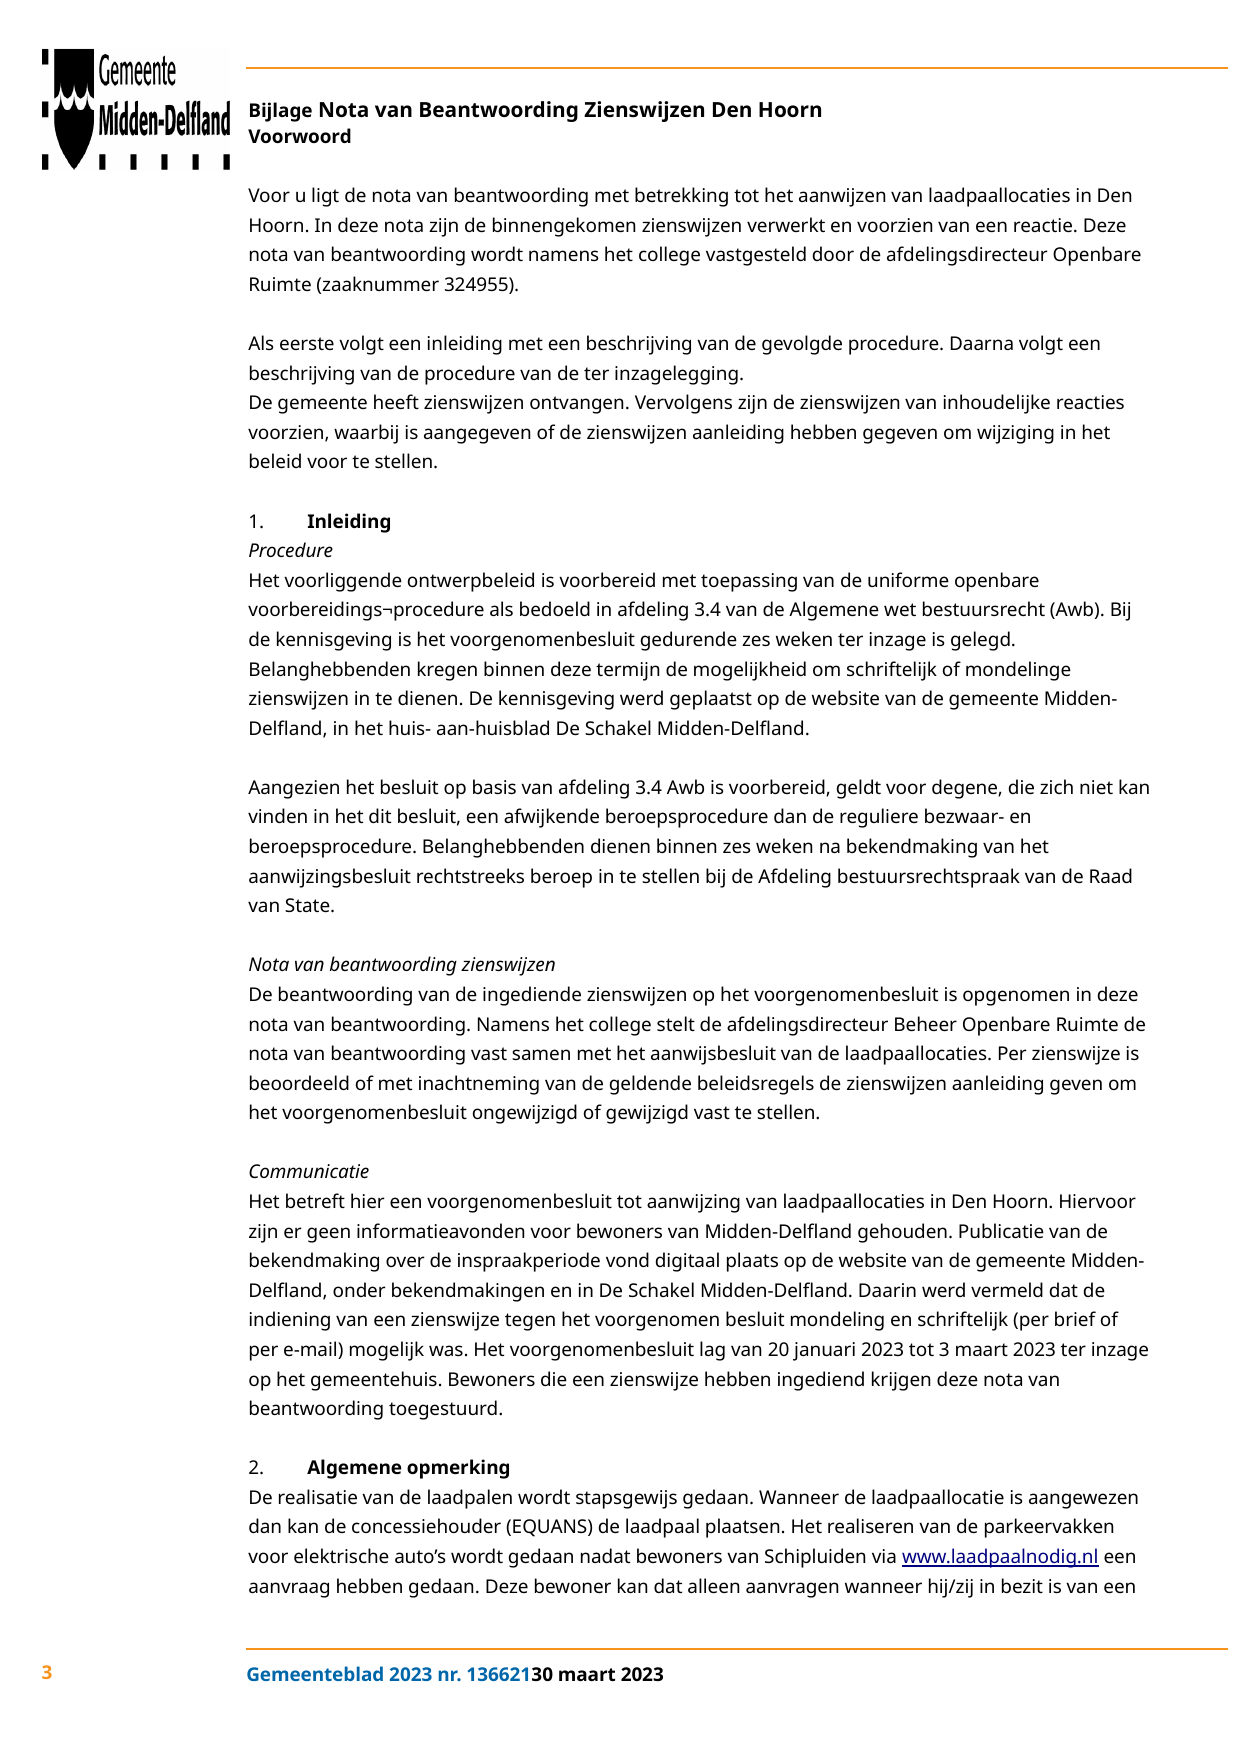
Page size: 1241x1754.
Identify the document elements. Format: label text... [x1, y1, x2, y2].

text Communicatie [248, 1159, 1152, 1184]
text De beantwoording van de ingediende zienswijzen op het voorgenomenbesluit is opgenomen in deze nota van beantwoording. Namens het college stelt de afdelingsdirecteur Beheer Openbare Ruimte de nota van beantwoording vast samen met het aanwijsbesluit van de laadpaallocaties. Per zienswijze is beoordeeld of met inachtneming van de geldende beleidsregels de zienswijzen aanleiding geven om het voorgenomenbesluit ongewijzigd of gewijzigd vast te stellen. [248, 981, 1152, 1125]
text Het voorliggende ontwerpbeleid is voorbereid met toepassing van de uniforme openbare voorbereidings¬procedure als bedoeld in afdeling 3.4 van de Algemene wet bestuursrecht (Awb). Bij de kennisgeving is het voorgenomenbesluit gedurende zes weken ter inzage is gelegd. Belanghebbenden kregen binnen deze termijn de mogelijkheid om schriftelijk of mondelinge zienswijzen in te dienen. De kennisgeving werd geplaatst op de website van de gemeente Midden-Delfland, in het huis- aan-huisblad De Schakel Midden-Delfland. [248, 567, 1152, 741]
text Het betreft hier een voorgenomenbesluit tot aanwijzing van laadpaallocaties in Den Hoorn. Hiervoor zijn er geen informatieavonden voor bewoners van Midden-Delfland gehouden. Publicatie van de bekendmaking over de inspraakperiode vond digitaal plaats op de website van de gemeente Midden-Delfland, onder bekendmakingen en in De Schakel Midden-Delfland. Daarin werd vermeld dat de indiening van een zienswijze tegen het voorgenomen besluit mondeling en schriftelijk (per brief of per e-mail) mogelijk was. Het voorgenomenbesluit lag van 20 januari 2023 tot 3 maart 2023 ter inzage op het gemeentehuis. Bewoners die een zienswijze hebben ingediend krijgen deze nota van beantwoording toegestuurd. [248, 1188, 1152, 1421]
picture [41, 47, 231, 172]
text Aangezien het besluit op basis van afdeling 3.4 Awb is voorbereid, geldt voor degene, die zich niet kan vinden in het dit besluit, een afwijkende beroepsprocedure dan de reguliere bezwaar- en beroepsprocedure. Belanghebbenden dienen binnen zes weken na bekendmaking van het aanwijzingsbesluit rechtstreeks beroep in te stellen bij de Afdeling bestuursrechtspraak van de Raad van State. [248, 774, 1152, 918]
text Nota van beantwoording zienswijzen [248, 952, 1152, 977]
list Algemene opmerking [248, 1454, 1152, 1480]
text De realisatie van de laadpalen wordt stapsgewijs gedaan. Wanneer de laadpaallocatie is aangewezen dan kan de concessiehouder (EQUANS) de laadpaal plaatsen. Het realiseren van de parkeervakken voor elektrische auto’s wordt gedaan nadat bewoners van Schipluiden via www.laadpaalnodig.nl een aanvraag hebben gedaan. Deze bewoner kan dat alleen aanvragen wanneer hij/zij in bezit is van een [248, 1484, 1152, 1599]
text Voorwoord [248, 123, 1152, 149]
text De gemeente heeft zienswijzen ontvangen. Vervolgens zijn de zienswijzen van inhoudelijke reacties voorzien, waarbij is aangegeven of de zienswijzen aanleiding hebben gegeven om wijziging in het beleid voor te stellen. [248, 389, 1152, 474]
list Inleiding [248, 508, 1152, 534]
text Voor u ligt de nota van beantwoording met betrekking tot het aanwijzen van laadpaallocaties in Den Hoorn. In deze nota zijn de binnengekomen zienswijzen verwerkt en voorzien van een reactie. Deze nota van beantwoording wordt namens het college vastgesteld door de afdelingsdirecteur Openbare Ruimte (zaaknummer 324955). [248, 182, 1152, 297]
text Bijlage Nota van Beantwoording Zienswijzen Den Hoorn [248, 95, 1152, 123]
text Procedure [248, 537, 1152, 563]
text Als eerste volgt een inleiding met een beschrijving van de gevolgde procedure. Daarna volgt een beschrijving van de procedure van de ter inzagelegging. [248, 330, 1152, 386]
